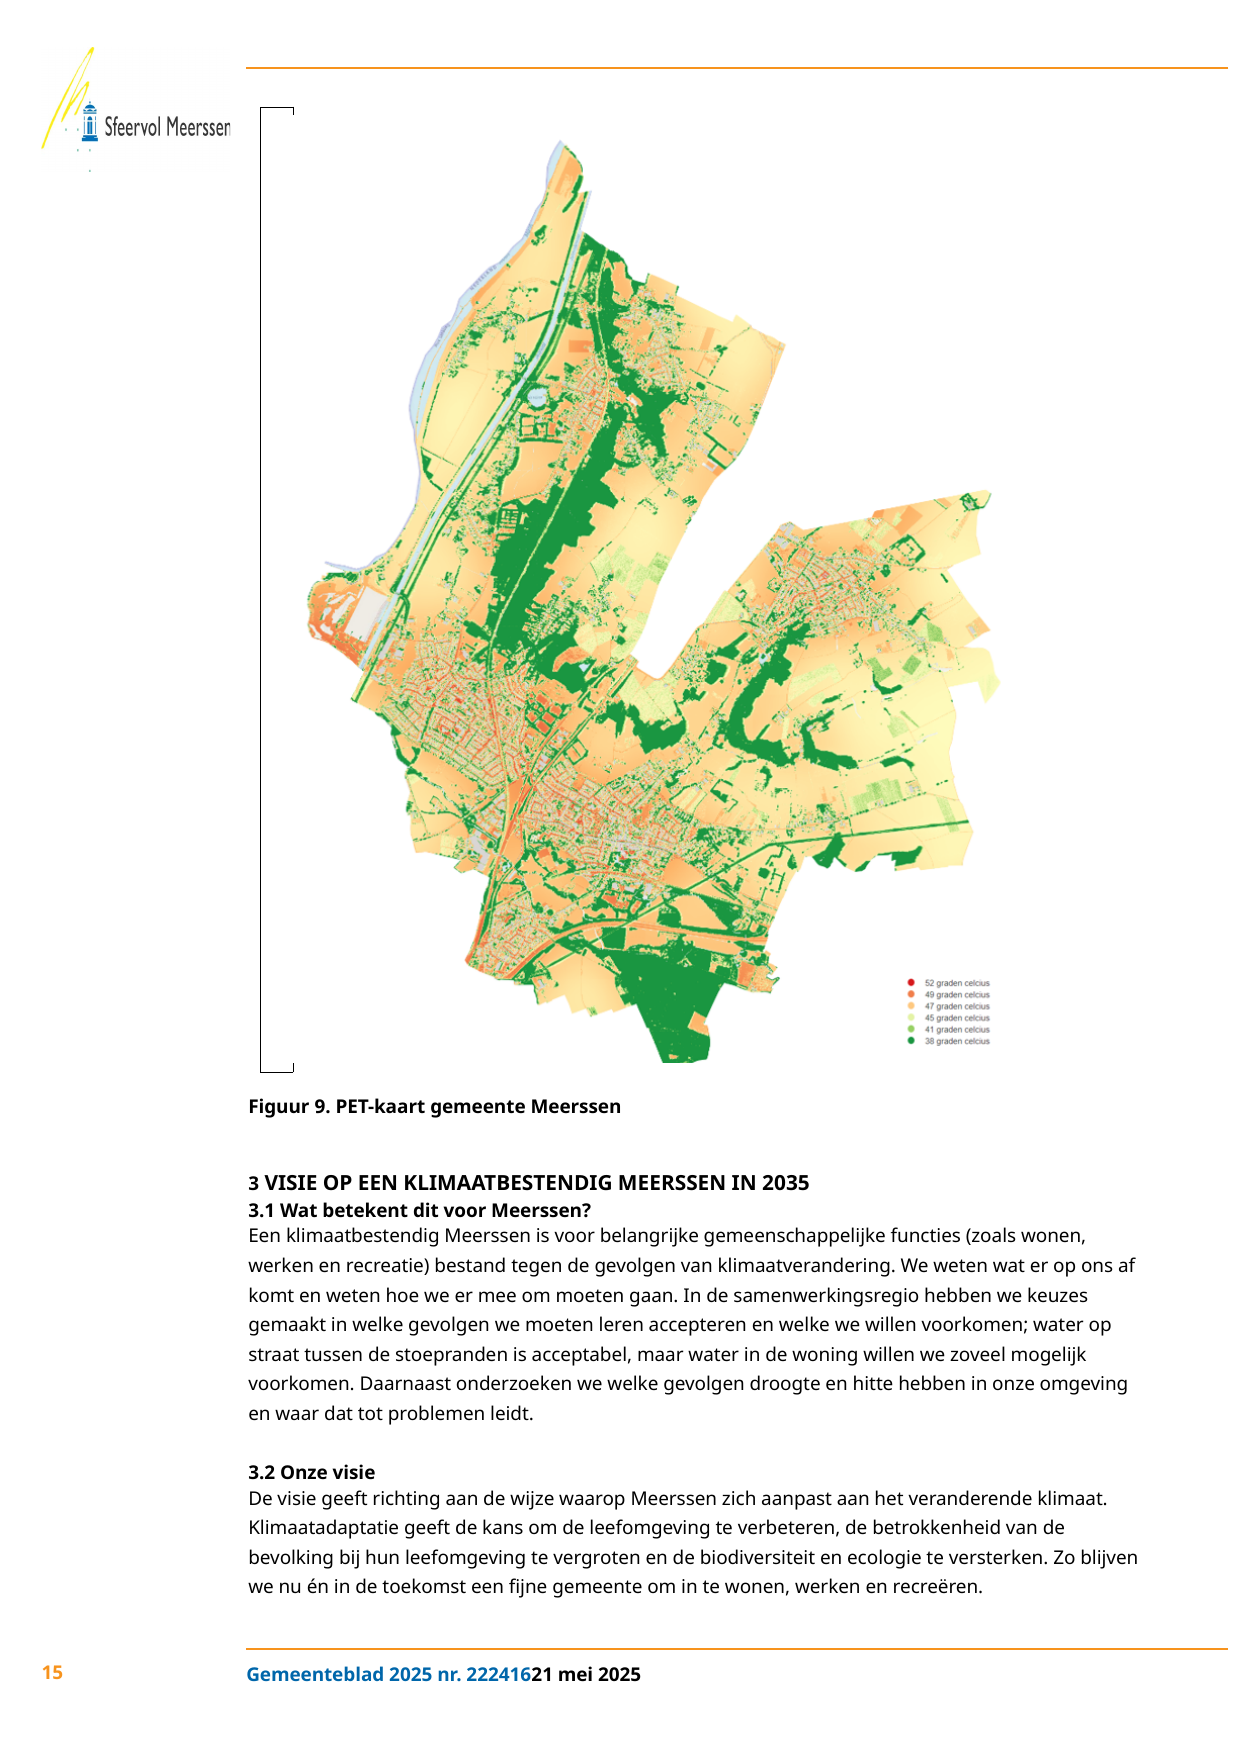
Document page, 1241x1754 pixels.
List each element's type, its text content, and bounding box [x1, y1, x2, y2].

text Een klimaatbestendig Meerssen is voor belangrijke gemeenschappelijke functies (zoals wonen, werken en recreatie) bestand tegen de gevolgen van klimaatverandering. We weten wat er op ons af komt en weten hoe we er mee om moeten gaan. In de samenwerkingsregio hebben we keuzes gemaakt in welke gevolgen we moeten leren accepteren en welke we willen voorkomen; water op straat tussen de stoepranden is acceptabel, maar water in de woning willen we zoveel mogelijk voorkomen. Daarnaast onderzoeken we welke gevolgen droogte en hitte hebben in onze omgeving en waar dat tot problemen leidt. [248, 1223, 1152, 1426]
text Figuur 9. PET-kaart gemeente Meerssen [248, 1093, 1152, 1119]
text De visie geeft richting aan de wijze waarop Meerssen zich aanpast aan het veranderende klimaat. Klimaatadaptatie geeft de kans om de leefomgeving te verbeteren, de betrokkenheid van de bevolking bij hun leefomgeving te vergroten en de biodiversiteit en ecologie te versterken. Zo blijven we nu én in de toekomst een fijne gemeente om in te wonen, werken en recreëren. [248, 1485, 1152, 1599]
picture [268, 115, 1037, 1063]
text 3.2 Onze visie [248, 1459, 1152, 1485]
text 3.1 Wat betekent dit voor Meerssen? [248, 1197, 1152, 1223]
picture [41, 47, 231, 172]
text 3 VISIE OP EEN KLIMAATBESTENDIG MEERSSEN IN 2035 [248, 1168, 1152, 1197]
